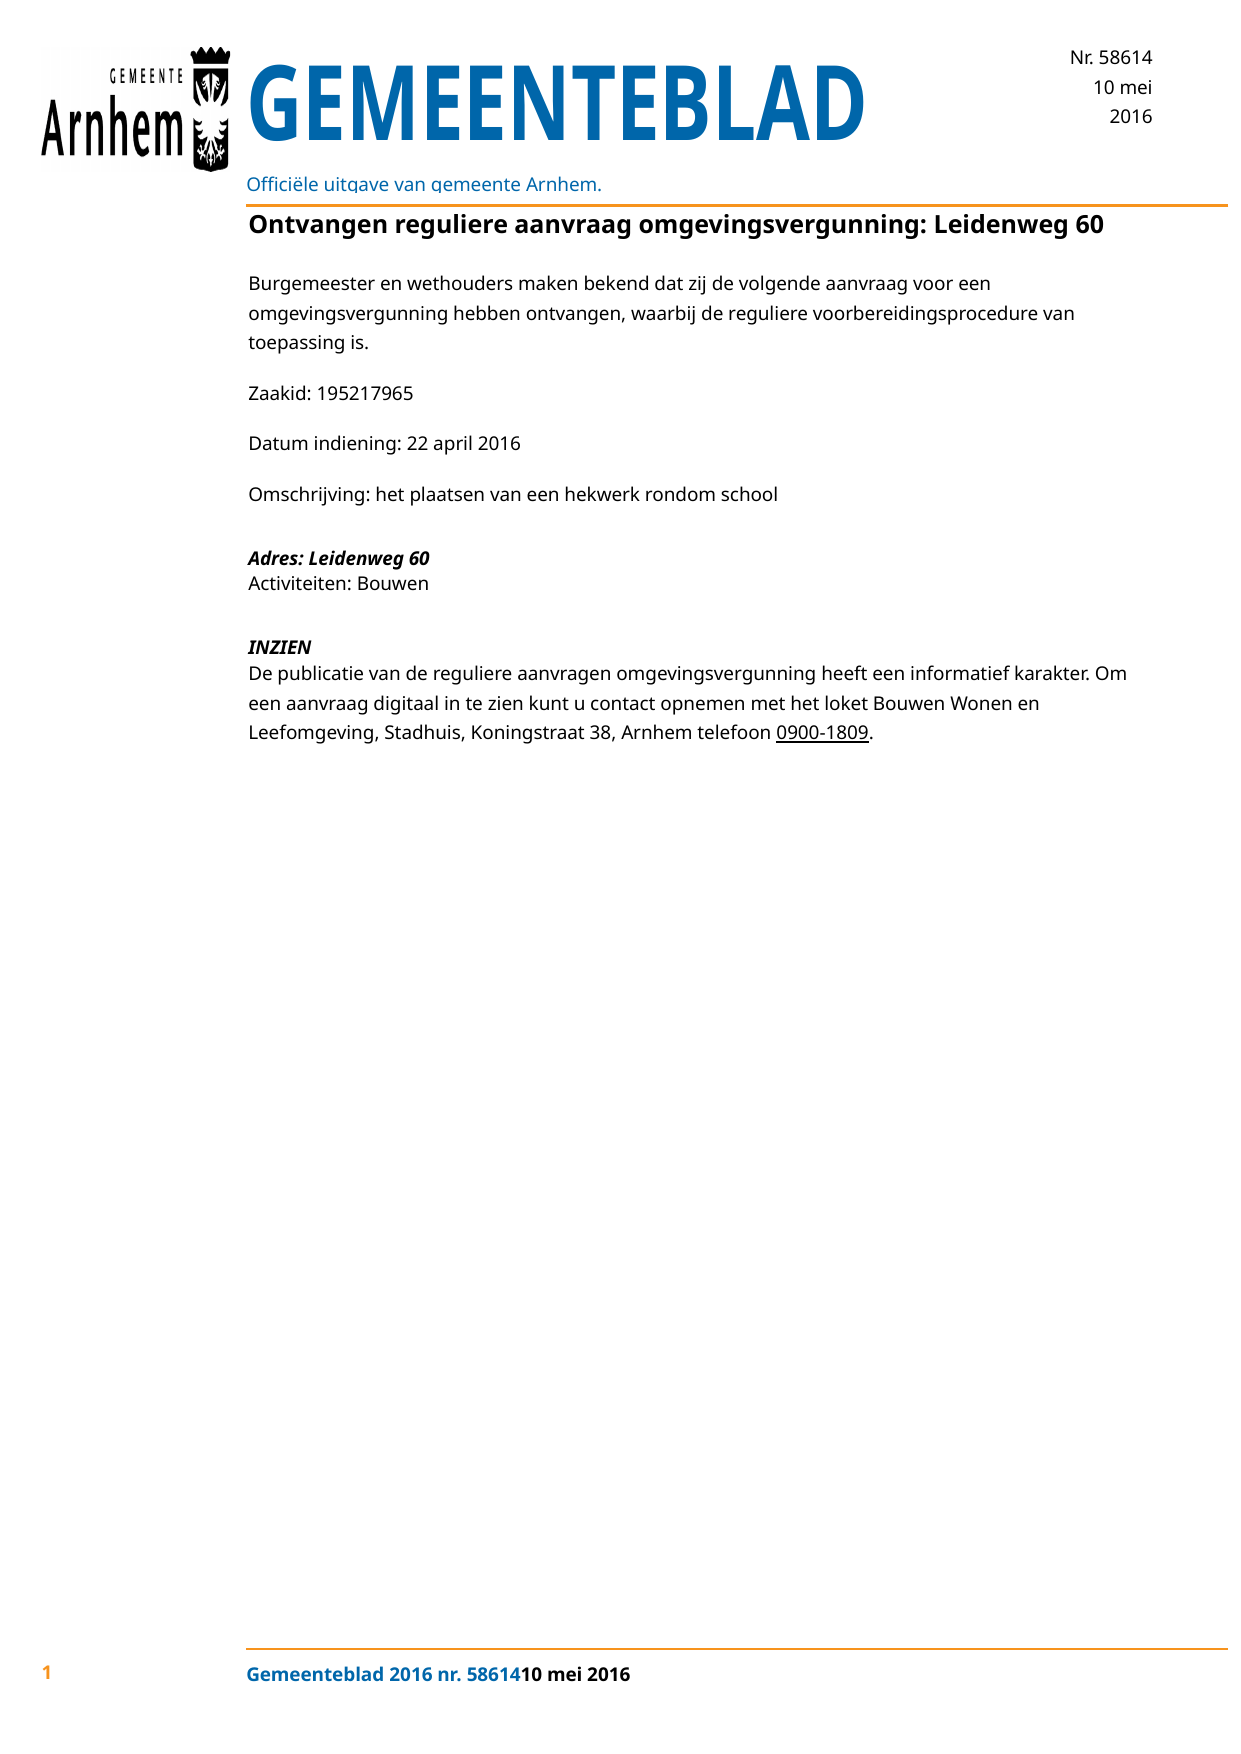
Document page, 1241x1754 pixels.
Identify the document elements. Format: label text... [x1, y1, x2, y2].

text Omschrijving: het plaatsen van een hekwerk rondom school [248, 481, 1152, 506]
text De publicatie van de reguliere aanvragen omgevingsvergunning heeft een informatief karakter. Om een aanvraag digitaal in te zien kunt u contact opnemen met het loket Bouwen Wonen en Leefomgeving, Stadhuis, Koningstraat 38, Arnhem telefoon 0900-1809. [248, 660, 1152, 745]
text Datum indiening: 22 april 2016 [248, 430, 1152, 456]
text INZIEN [248, 634, 1152, 660]
picture [41, 47, 231, 172]
text Ontvangen reguliere aanvraag omgevingsvergunning: Leidenweg 60 [248, 207, 1152, 241]
text Adres: Leidenweg 60 [248, 545, 1152, 570]
text Activiteiten: Bouwen [248, 570, 1152, 596]
text Burgemeester en wethouders maken bekend dat zij de volgende aanvraag voor een omgevingsvergunning hebben ontvangen, waarbij de reguliere voorbereidingsprocedure van toepassing is. [248, 270, 1152, 355]
text Zaakid: 195217965 [248, 380, 1152, 406]
